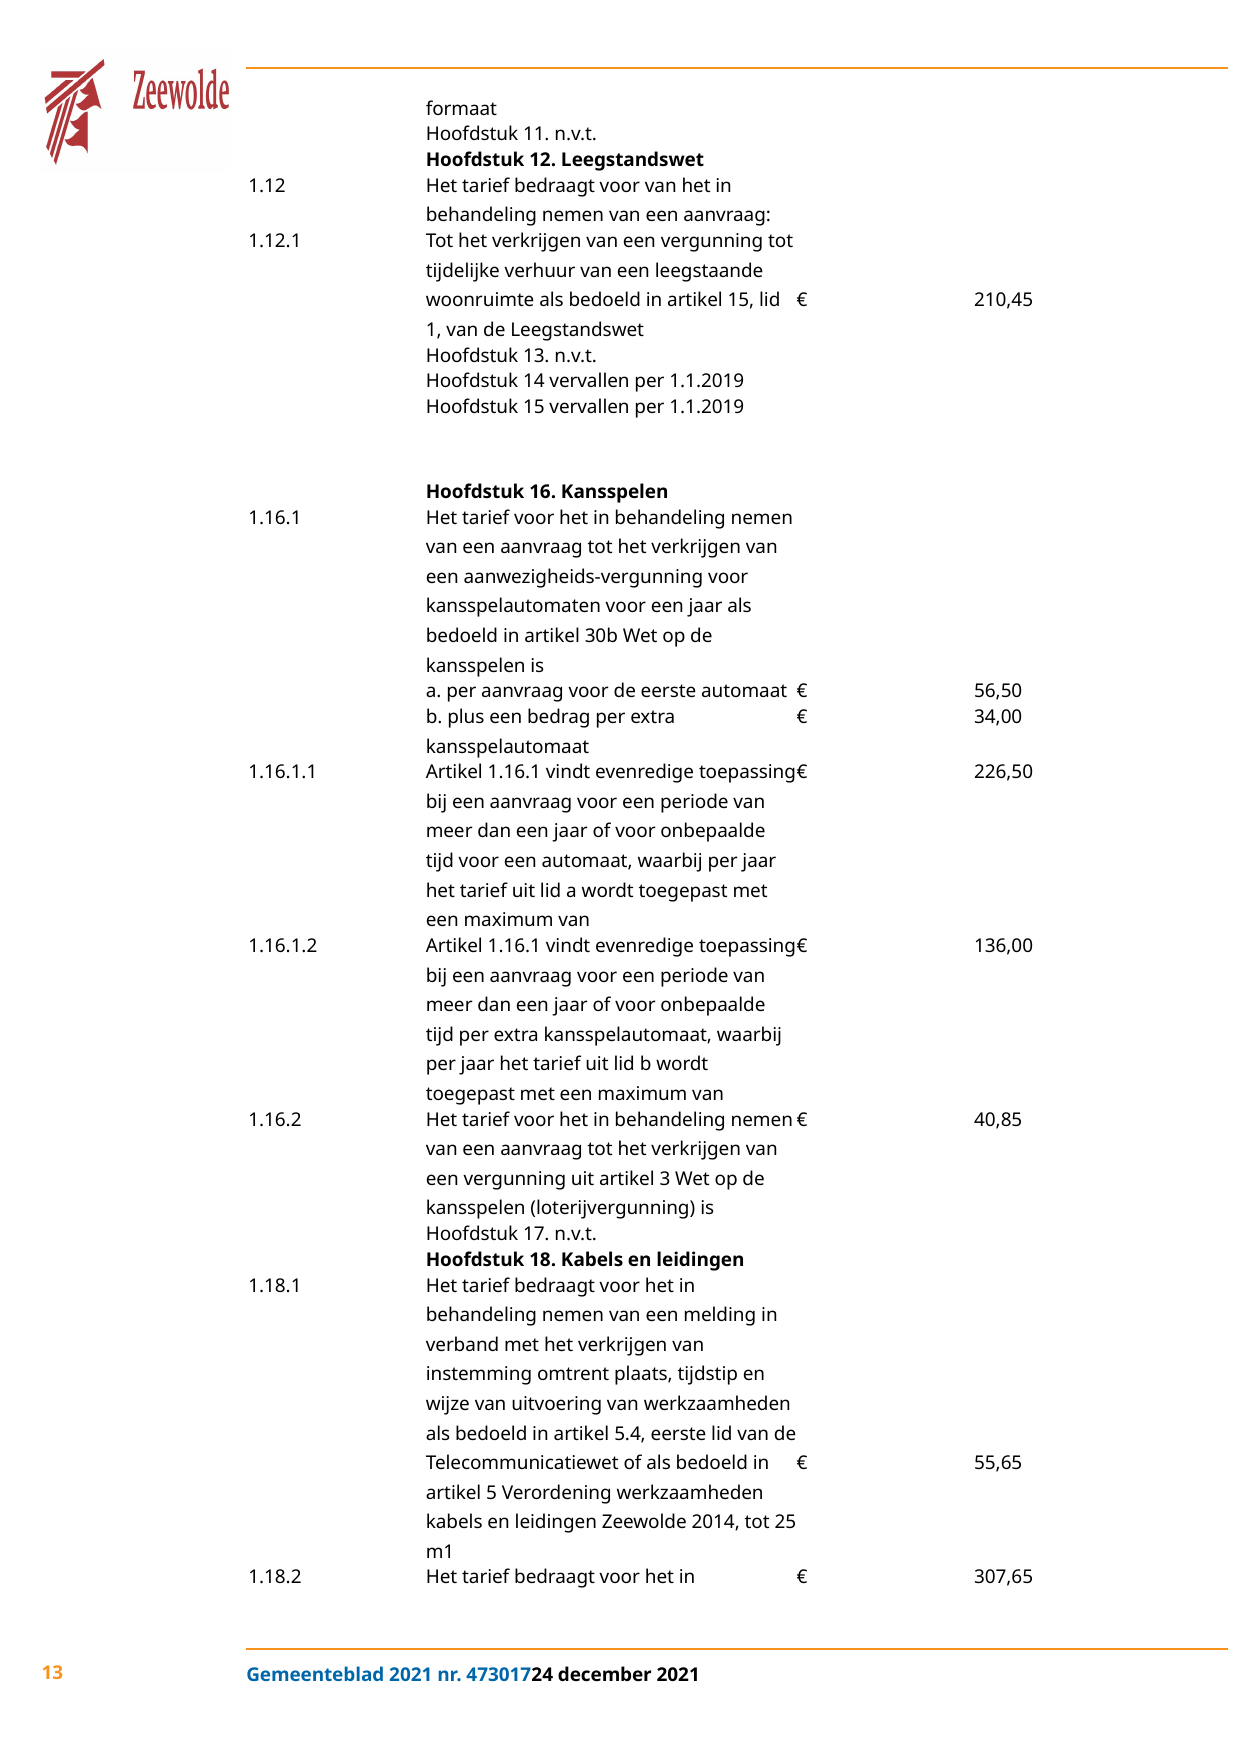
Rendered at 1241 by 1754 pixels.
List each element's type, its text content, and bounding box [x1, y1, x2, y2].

table_cell [248, 678, 426, 703]
table_cell € [796, 703, 974, 758]
table_cell [248, 146, 426, 172]
table_cell [974, 172, 1152, 227]
table_cell [796, 419, 974, 504]
table_cell Hoofdstuk 11. n.v.t. [426, 121, 796, 146]
table_cell [796, 368, 974, 393]
table_cell [796, 504, 974, 677]
table_cell 55,65 [974, 1272, 1152, 1564]
table_cell 34,00 [974, 703, 1152, 758]
table_cell 1.16.1 [248, 504, 426, 677]
table_cell Het tarief bedraagt voor van het in behandeling nemen van een aanvraag: [426, 172, 796, 227]
table_cell [248, 419, 426, 504]
table_cell [248, 95, 426, 121]
table_cell Hoofdstuk 14 vervallen per 1.1.2019 [426, 368, 796, 393]
table_cell 40,85 [974, 1106, 1152, 1220]
table_cell [974, 146, 1152, 172]
table_cell [248, 121, 426, 146]
table_cell Tot het verkrijgen van een vergunning tot tijdelijke verhuur van een leegstaande woonruimte als bedoeld in artikel 15, lid 1, van de Leegstandswet [426, 227, 796, 342]
table_cell Hoofdstuk 15 vervallen per 1.1.2019 [426, 393, 796, 419]
table_cell [974, 393, 1152, 419]
table_cell 1.16.1.2 [248, 932, 426, 1106]
table_cell € [796, 1106, 974, 1220]
table_cell Hoofdstuk 13. n.v.t. [426, 342, 796, 367]
table_cell € [796, 227, 974, 342]
table_cell [248, 393, 426, 419]
table_cell [248, 342, 426, 367]
table_cell [796, 1246, 974, 1272]
table_cell 210,45 [974, 227, 1152, 342]
table_cell [248, 368, 426, 393]
table_cell € [796, 932, 974, 1106]
table_cell Hoofdstuk 16. Kansspelen [426, 419, 796, 504]
table_cell 56,50 [974, 678, 1152, 703]
table_cell Het tarief bedraagt voor het in behandeling nemen van een melding in verband met het verkrijgen van instemming omtrent plaats, tijdstip en wijze van uitvoering van werkzaamheden als bedoeld in artikel 5.4, eerste lid van de Telecommunicatiewet of als bedoeld in artikel 5 Verordening werkzaamheden kabels en leidingen Zeewolde 2014, tot 25 m1 [426, 1272, 796, 1564]
table_cell [974, 419, 1152, 504]
table_cell 307,65 [974, 1564, 1152, 1589]
table_cell [974, 1246, 1152, 1272]
table_cell € [796, 1564, 974, 1589]
table_cell 226,50 [974, 759, 1152, 932]
table_cell [974, 368, 1152, 393]
table_cell [796, 342, 974, 367]
table_cell [796, 95, 974, 121]
table_cell 1.18.1 [248, 1272, 426, 1564]
table_cell € [796, 759, 974, 932]
table_cell Artikel 1.16.1 vindt evenredige toepassing bij een aanvraag voor een periode van meer dan een jaar of voor onbepaalde tijd per extra kansspelautomaat, waarbij per jaar het tarief uit lid b wordt toegepast met een maximum van [426, 932, 796, 1106]
table_cell [974, 121, 1152, 146]
table_cell b. plus een bedrag per extra kansspelautomaat [426, 703, 796, 758]
table_cell [248, 703, 426, 758]
table_cell [796, 121, 974, 146]
table_cell 1.12 [248, 172, 426, 227]
table_cell [796, 172, 974, 227]
table_cell formaat [426, 95, 796, 121]
table_cell Hoofdstuk 18. Kabels en leidingen [426, 1246, 796, 1272]
table_cell 1.18.2 [248, 1564, 426, 1589]
table_cell [796, 1220, 974, 1246]
picture [41, 47, 231, 172]
table_cell [796, 146, 974, 172]
table_cell 1.12.1 [248, 227, 426, 342]
table_cell Het tarief voor het in behandeling nemen van een aanvraag tot het verkrijgen van een vergunning uit artikel 3 Wet op de kansspelen (loterijvergunning) is [426, 1106, 796, 1220]
table_cell Het tarief voor het in behandeling nemen van een aanvraag tot het verkrijgen van een aanwezigheids-vergunning voor kansspelautomaten voor een jaar als bedoeld in artikel 30b Wet op de kansspelen is [426, 504, 796, 677]
table_cell [974, 1220, 1152, 1246]
table_cell € [796, 678, 974, 703]
table_cell a. per aanvraag voor de eerste automaat [426, 678, 796, 703]
table_cell Artikel 1.16.1 vindt evenredige toepassing bij een aanvraag voor een periode van meer dan een jaar of voor onbepaalde tijd voor een automaat, waarbij per jaar het tarief uit lid a wordt toegepast met een maximum van [426, 759, 796, 932]
table_cell [248, 1220, 426, 1246]
table_cell 1.16.1.1 [248, 759, 426, 932]
table_cell [796, 393, 974, 419]
table_cell Hoofdstuk 12. Leegstandswet [426, 146, 796, 172]
table_cell 136,00 [974, 932, 1152, 1106]
table_cell [974, 95, 1152, 121]
table_cell [248, 1246, 426, 1272]
table_cell 1.16.2 [248, 1106, 426, 1220]
table_cell [974, 504, 1152, 677]
table_cell € [796, 1272, 974, 1564]
table_cell Het tarief bedraagt voor het in [426, 1564, 796, 1589]
table_cell Hoofdstuk 17. n.v.t. [426, 1220, 796, 1246]
table_cell [974, 342, 1152, 367]
